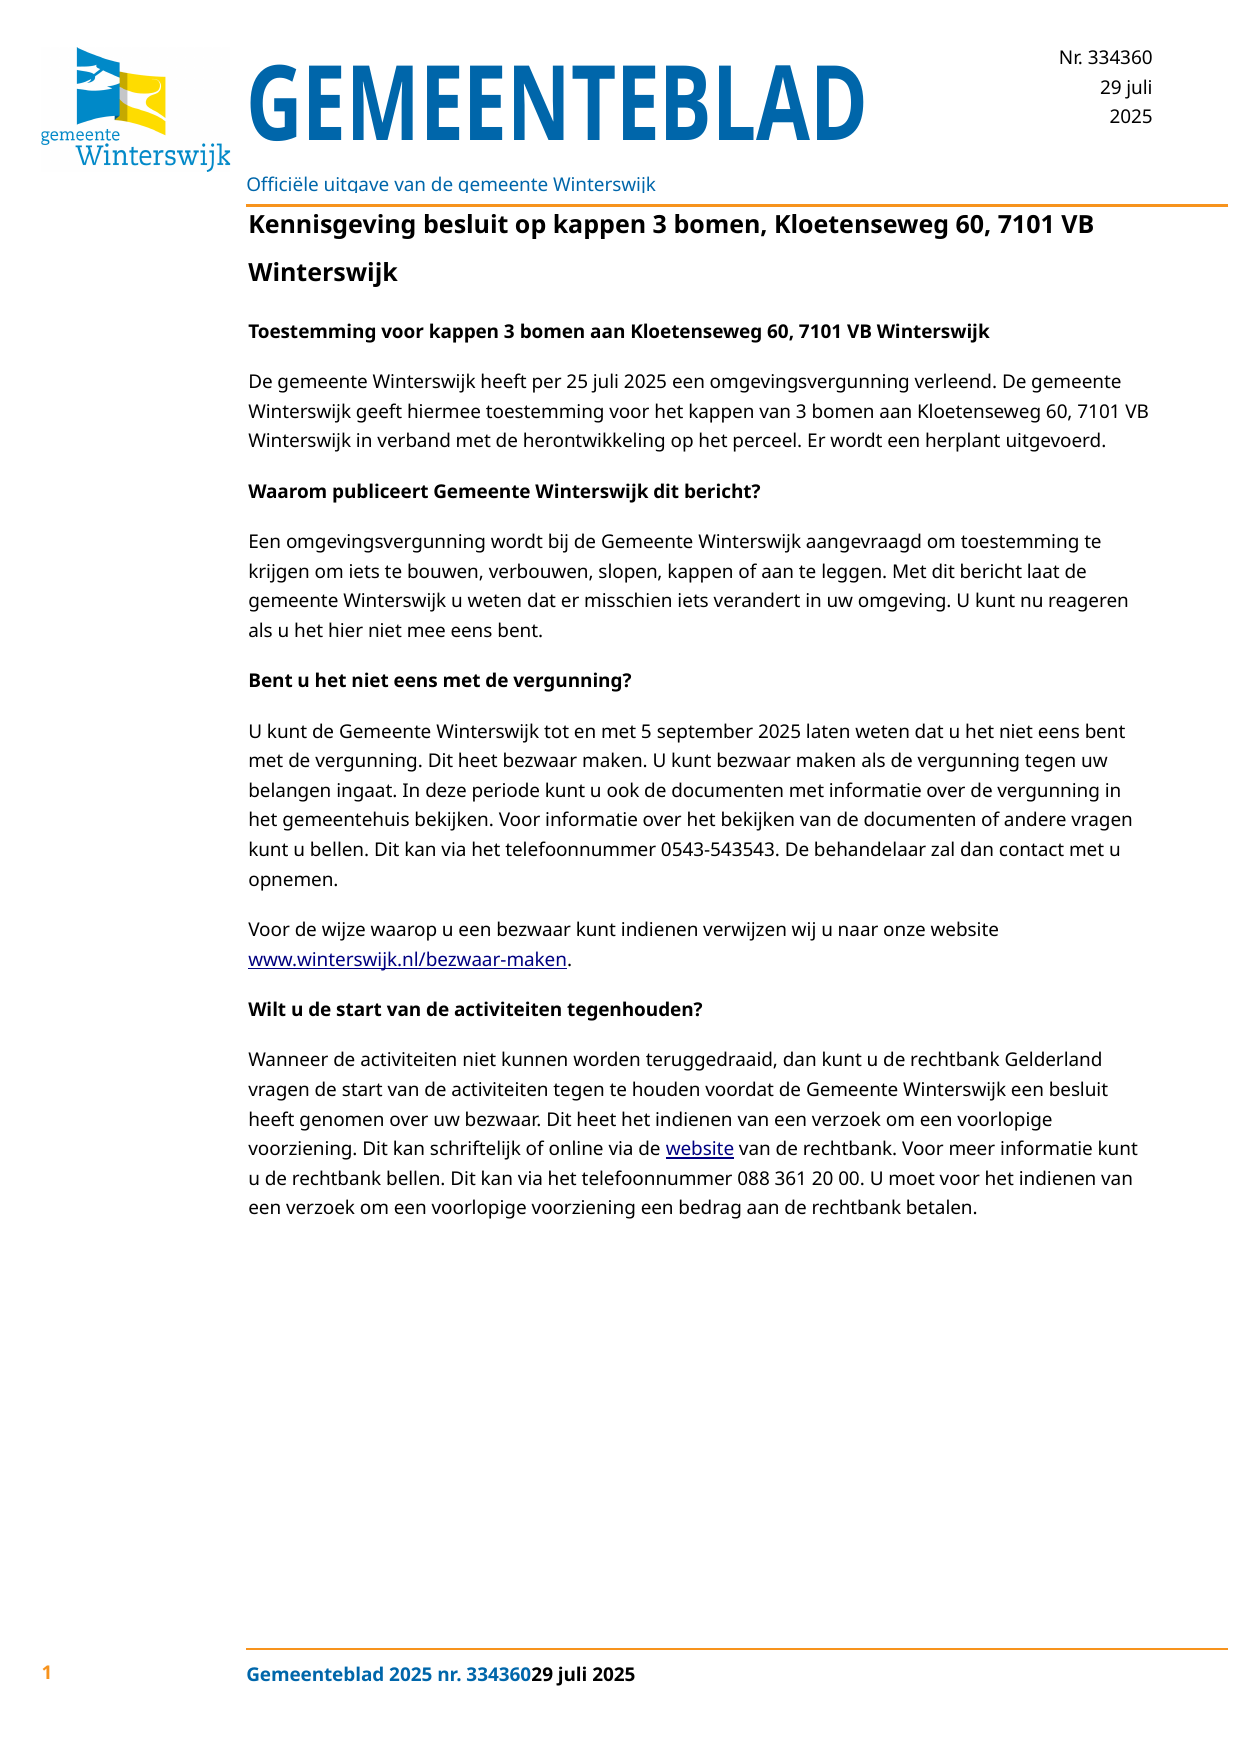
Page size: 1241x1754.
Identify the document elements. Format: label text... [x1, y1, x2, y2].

text Toestemming voor kappen 3 bomen aan Kloetenseweg 60, 7101 VB Winterswijk [248, 318, 1152, 344]
text Wilt u de start van de activiteiten tegenhouden? [248, 996, 1152, 1022]
text U kunt de Gemeente Winterswijk tot en met 5 september 2025 laten weten dat u het niet eens bent met de vergunning. Dit heet bezwaar maken. U kunt bezwaar maken als de vergunning tegen uw belangen ingaat. In deze periode kunt u ook de documenten met informatie over de vergunning in het gemeentehuis bekijken. Voor informatie over het bekijken van de documenten of andere vragen kunt u bellen. Dit kan via het telefoonnummer 0543-543543. De behandelaar zal dan contact met u opnemen. [248, 718, 1152, 892]
picture [41, 47, 231, 172]
text Voor de wijze waarop u een bezwaar kunt indienen verwijzen wij u naar onze website www.winterswijk.nl/bezwaar-maken. [248, 916, 1152, 972]
text Een omgevingsvergunning wordt bij de Gemeente Winterswijk aangevraagd om toestemming te krijgen om iets te bouwen, verbouwen, slopen, kappen of aan te leggen. Met dit bericht laat de gemeente Winterswijk u weten dat er misschien iets verandert in uw omgeving. U kunt nu reageren als u het hier niet mee eens bent. [248, 528, 1152, 643]
text Wanneer de activiteiten niet kunnen worden teruggedraaid, dan kunt u de rechtbank Gelderland vragen de start van de activiteiten tegen te houden voordat de Gemeente Winterswijk een besluit heeft genomen over uw bezwaar. Dit heet het indienen van een verzoek om een voorlopige voorziening. Dit kan schriftelijk of online via de website van de rechtbank. Voor meer informatie kunt u de rechtbank bellen. Dit kan via het telefoonnummer 088 361 20 00. U moet voor het indienen van een verzoek om een voorlopige voorziening een bedrag aan de rechtbank betalen. [248, 1047, 1152, 1220]
text Kennisgeving besluit op kappen 3 bomen, Kloetenseweg 60, 7101 VB Winterswijk [248, 207, 1152, 288]
text De gemeente Winterswijk heeft per 25 juli 2025 een omgevingsvergunning verleend. De gemeente Winterswijk geeft hiermee toestemming voor het kappen van 3 bomen aan Kloetenseweg 60, 7101 VB Winterswijk in verband met de herontwikkeling op het perceel. Er wordt een herplant uitgevoerd. [248, 368, 1152, 453]
picture [225, 153, 231, 162]
text Bent u het niet eens met de vergunning? [248, 667, 1152, 693]
text Waarom publiceert Gemeente Winterswijk dit bericht? [248, 478, 1152, 504]
